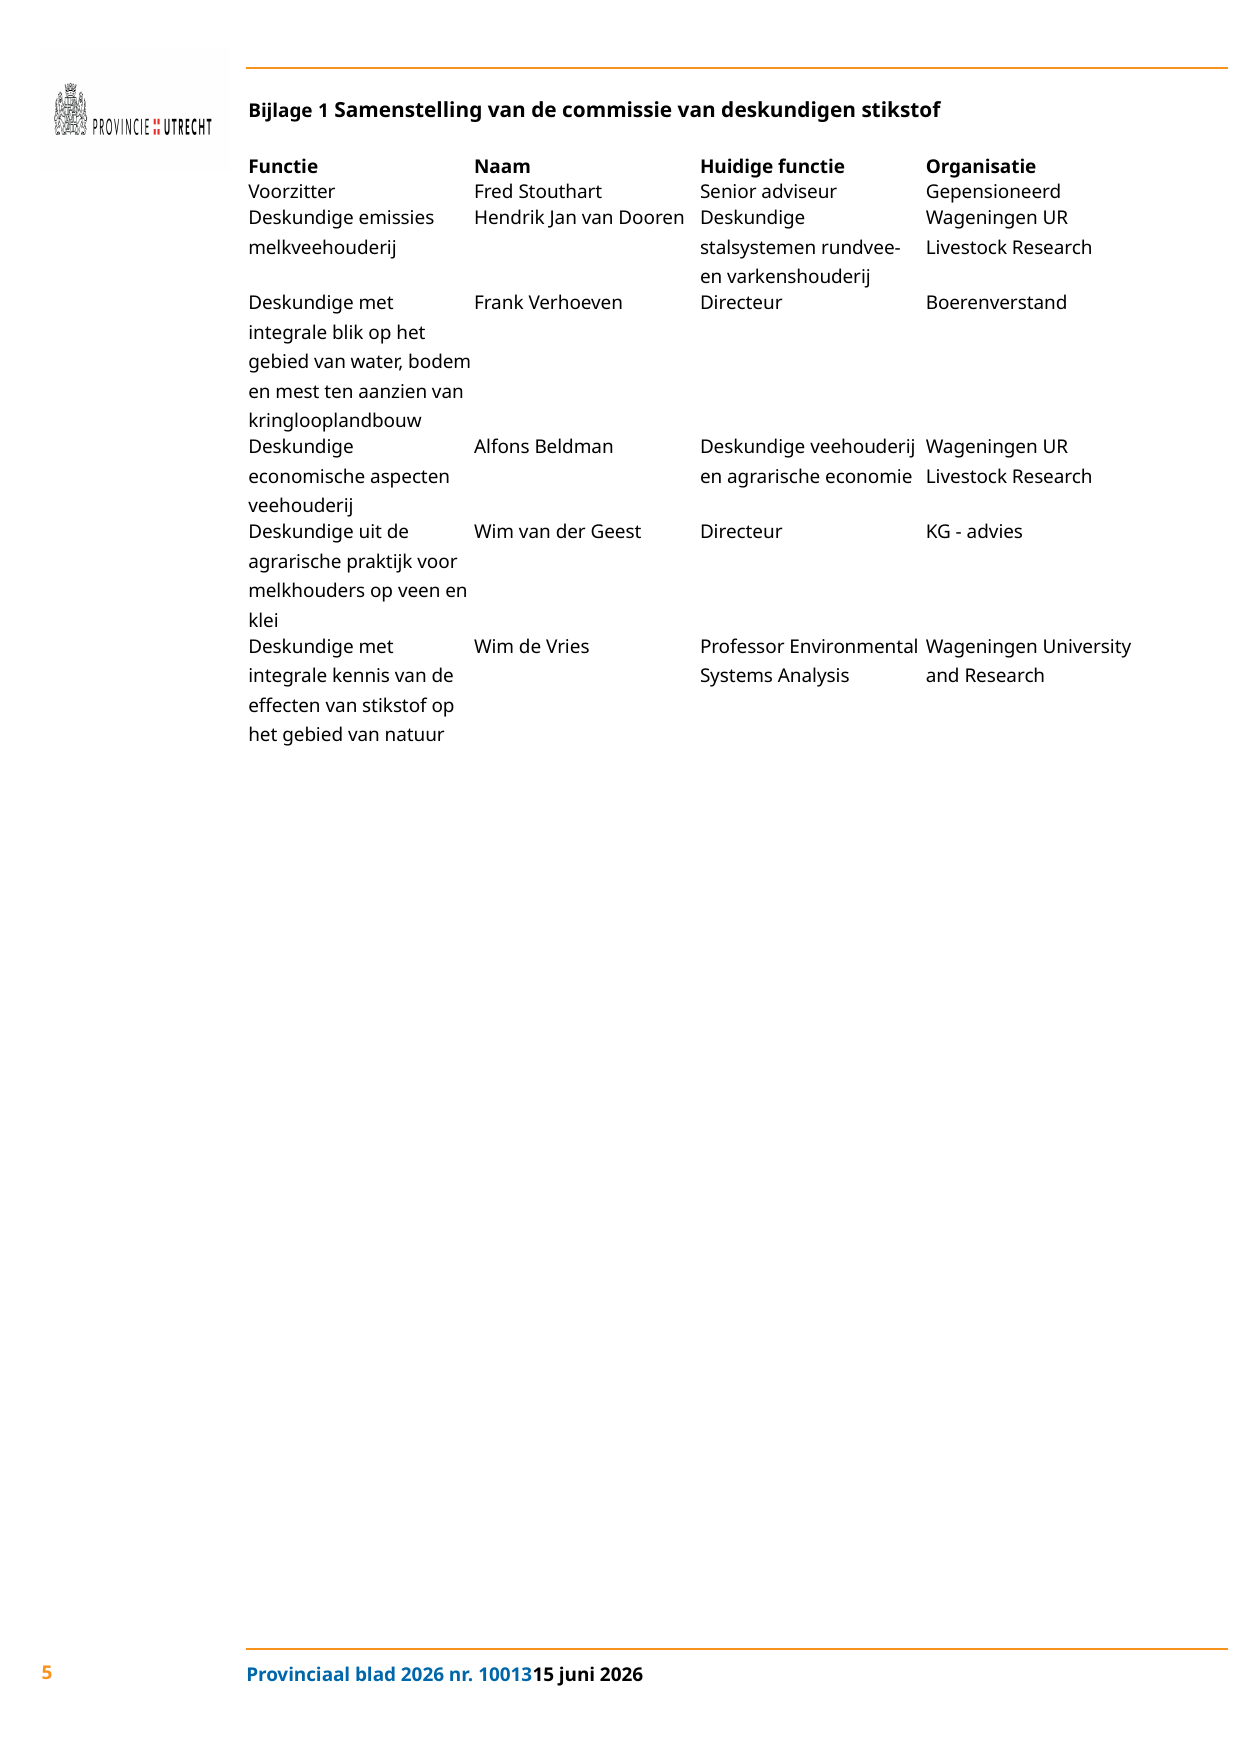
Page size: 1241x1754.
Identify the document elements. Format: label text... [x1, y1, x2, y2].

table_cell Deskundige veehouderij en agrarische economie [700, 434, 926, 518]
table_cell Hendrik Jan van Dooren [474, 205, 700, 289]
table_header Organisatie [926, 153, 1152, 179]
table_cell Deskundige economische aspecten veehouderij [248, 434, 474, 518]
table_cell Deskundige emissies melkveehouderij [248, 205, 474, 289]
table_cell Alfons Beldman [474, 434, 700, 518]
table_cell Deskundige uit de agrarische praktijk voor melkhouders op veen en klei [248, 518, 474, 633]
table_cell Senior adviseur [700, 179, 926, 204]
table_cell Wageningen UR Livestock Research [926, 434, 1152, 518]
table_cell Wim van der Geest [474, 518, 700, 633]
table_cell Wim de Vries [474, 633, 700, 747]
table_cell Boerenverstand [926, 289, 1152, 433]
table_cell Deskundige stalsystemen rundvee- en varkenshouderij [700, 205, 926, 289]
table_cell Directeur [700, 289, 926, 433]
table_cell Deskundige met integrale kennis van de effecten van stikstof op het gebied van natuur [248, 633, 474, 747]
table_header Functie [248, 153, 474, 179]
table_cell Deskundige met integrale blik op het gebied van water, bodem en mest ten aanzien van kringlooplandbouw [248, 289, 474, 433]
table_header Naam [474, 153, 700, 179]
table_header Huidige functie [700, 153, 926, 179]
table_cell Voorzitter [248, 179, 474, 204]
table_cell Wageningen UR Livestock Research [926, 205, 1152, 289]
picture [41, 47, 231, 172]
table_cell KG - advies [926, 518, 1152, 633]
table_cell Professor Environmental Systems Analysis [700, 633, 926, 747]
table_cell Wageningen University and Research [926, 633, 1152, 747]
table_cell Fred Stouthart [474, 179, 700, 204]
table_cell Directeur [700, 518, 926, 633]
table_cell Frank Verhoeven [474, 289, 700, 433]
text Bijlage 1 Samenstelling van de commissie van deskundigen stikstof [248, 95, 1152, 123]
table_cell Gepensioneerd [926, 179, 1152, 204]
